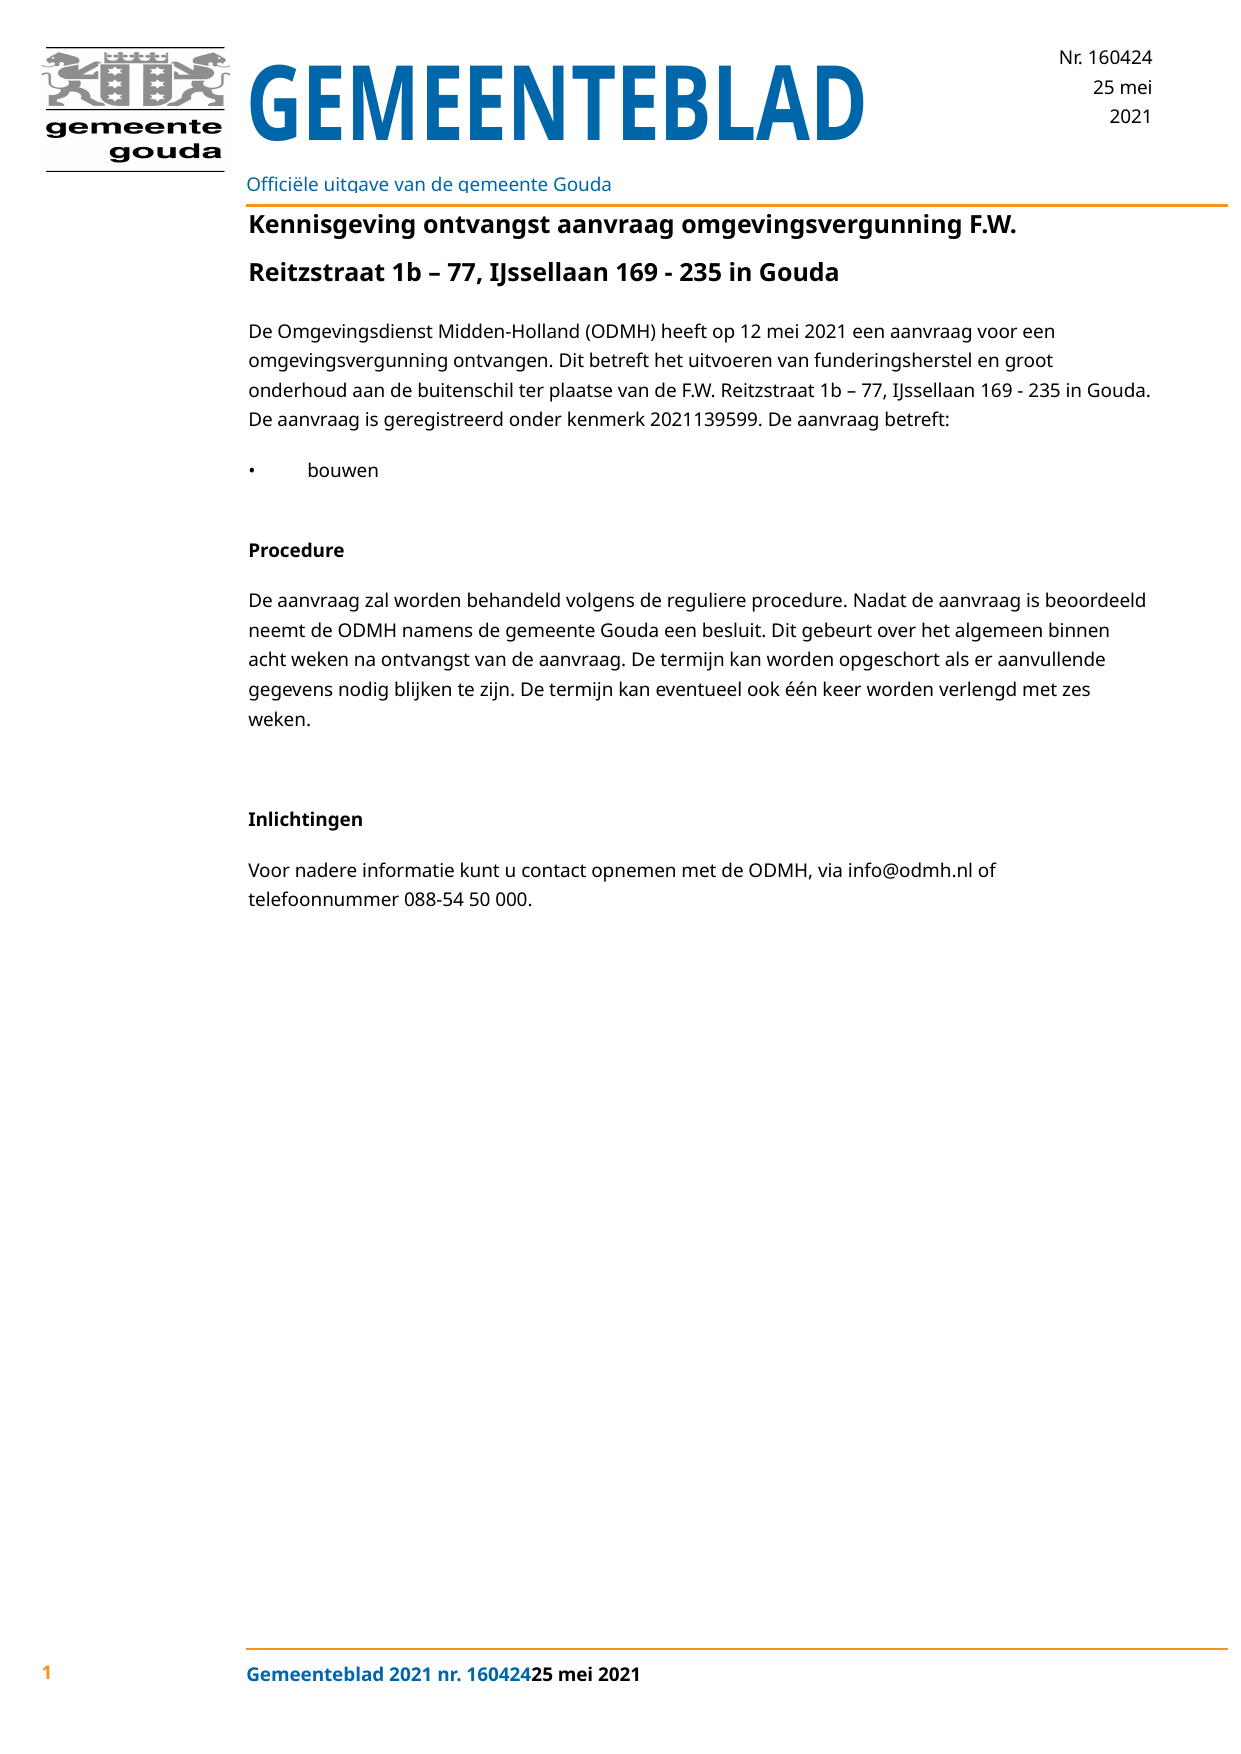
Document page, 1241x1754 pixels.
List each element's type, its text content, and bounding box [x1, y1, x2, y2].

text Kennisgeving ontvangst aanvraag omgevingsvergunning F.W. Reitzstraat 1b – 77, IJssellaan 169 - 235 in Gouda [248, 207, 1152, 288]
list bouwen [248, 457, 1152, 483]
text Voor nadere informatie kunt u contact opnemen met de ODMH, via info@odmh.nl of telefoonnummer 088-54 50 000. [248, 857, 1152, 912]
text Procedure [248, 537, 1152, 563]
picture [41, 47, 231, 172]
text De Omgevingsdienst Midden-Holland (ODMH) heeft op 12 mei 2021 een aanvraag voor een omgevingsvergunning ontvangen. Dit betreft het uitvoeren van funderingsherstel en groot onderhoud aan de buitenschil ter plaatse van de F.W. Reitzstraat 1b – 77, IJssellaan 169 - 235 in Gouda. De aanvraag is geregistreerd onder kenmerk 2021139599. De aanvraag betreft: [248, 318, 1152, 432]
text De aanvraag zal worden behandeld volgens de reguliere procedure. Nadat de aanvraag is beoordeeld neemt de ODMH namens de gemeente Gouda een besluit. Dit gebeurt over het algemeen binnen acht weken na ontvangst van de aanvraag. De termijn kan worden opgeschort als er aanvullende gegevens nodig blijken te zijn. De termijn kan eventueel ook één keer worden verlengd met zes weken. [248, 587, 1152, 732]
text Inlichtingen [248, 807, 1152, 832]
